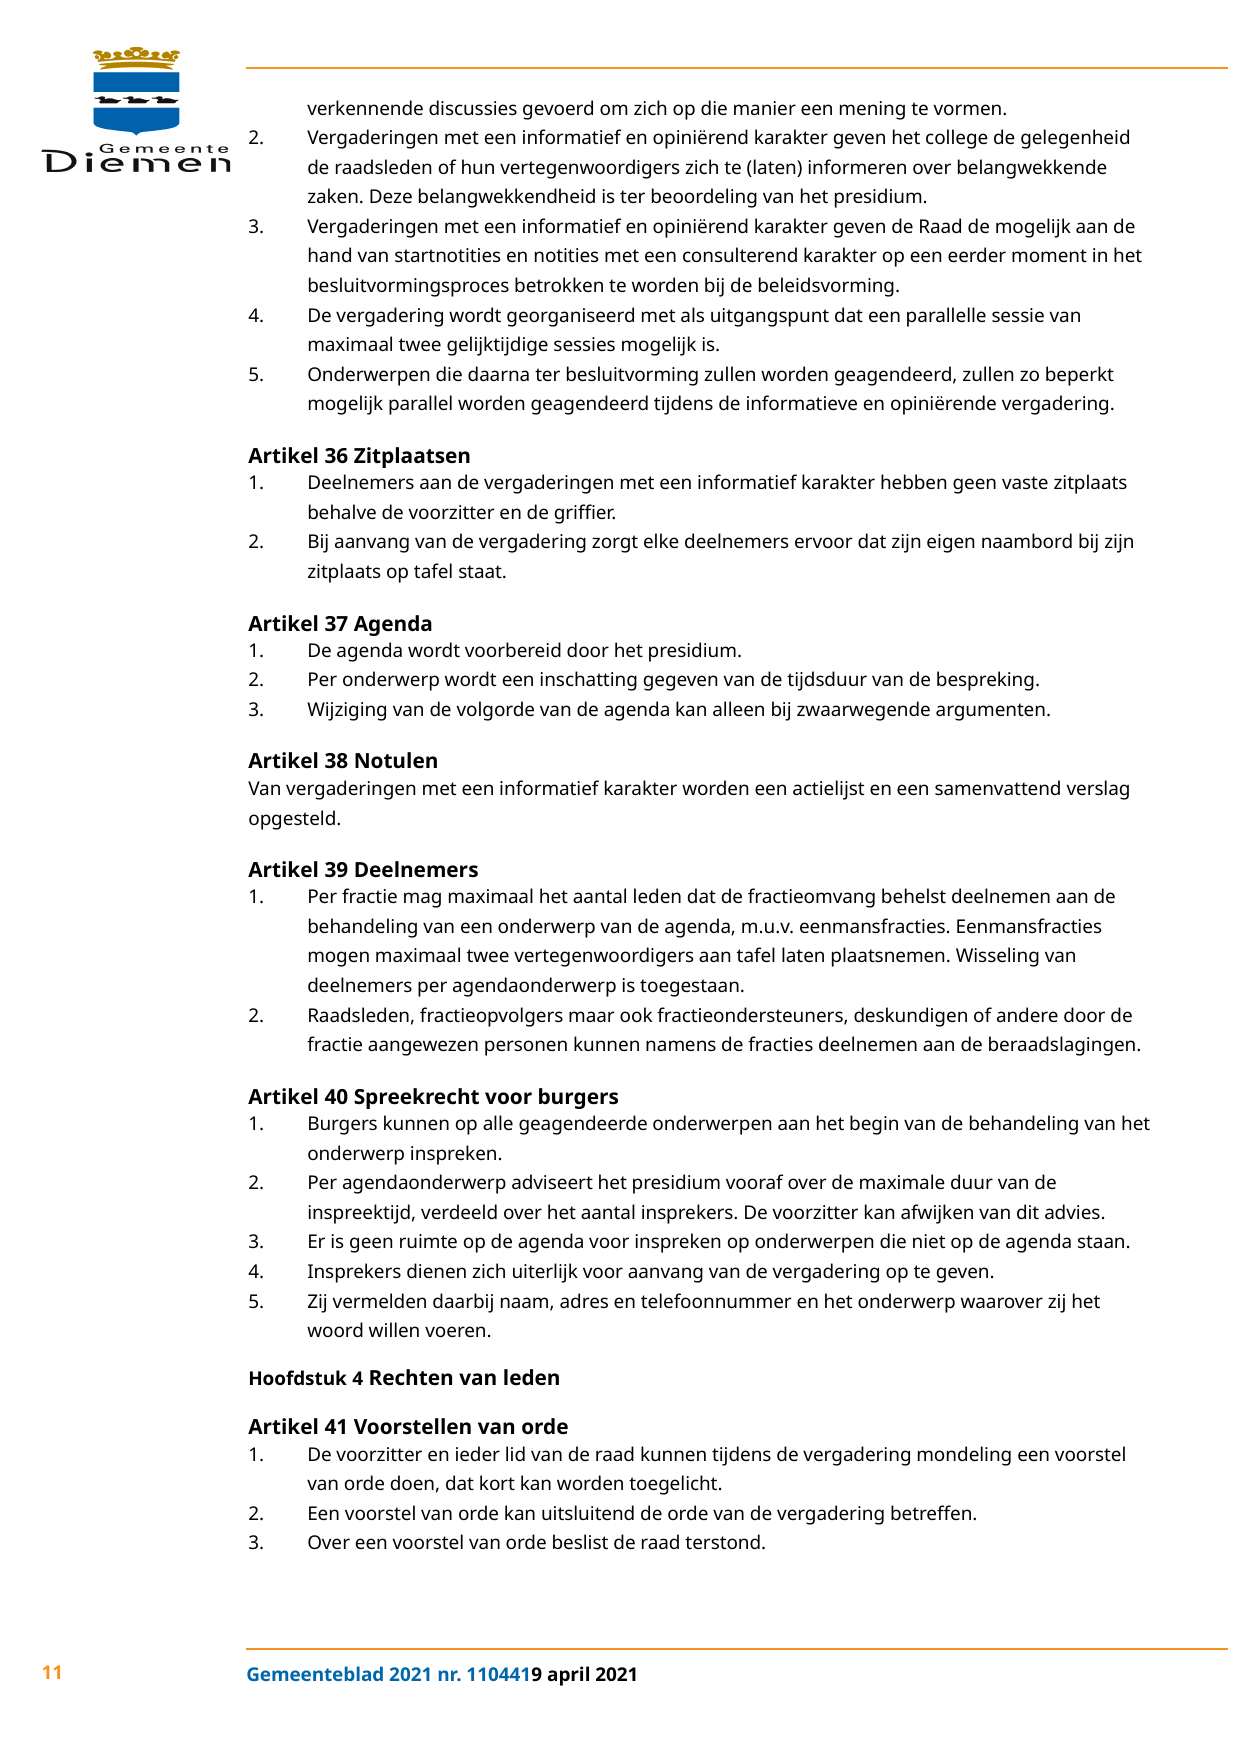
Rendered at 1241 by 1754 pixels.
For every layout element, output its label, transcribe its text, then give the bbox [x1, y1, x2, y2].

list Deelnemers aan de vergaderingen met een informatief karakter hebben geen vaste zitplaats behalve de voorzitter en de griffier. [248, 469, 1152, 525]
text Artikel 39 Deelnemers [248, 855, 1152, 883]
text Artikel 37 Agenda [248, 609, 1152, 637]
list Vergaderingen met een informatief en opiniërend karakter geven de Raad de mogelijk aan de hand van startnotities en notities met een consulterend karakter op een eerder moment in het besluitvormingsproces betrokken te worden bij de beleidsvorming. [248, 213, 1152, 298]
picture [41, 47, 231, 172]
list De voorzitter en ieder lid van de raad kunnen tijdens de vergadering mondeling een voorstel van orde doen, dat kort kan worden toegelicht. [248, 1441, 1152, 1496]
list Burgers kunnen op alle geagendeerde onderwerpen aan het begin van de behandeling van het onderwerp inspreken. [248, 1110, 1152, 1166]
list Een voorstel van orde kan uitsluitend de orde van de vergadering betreffen. [248, 1500, 1152, 1526]
list Vergaderingen met een informatief en opiniërend karakter geven het college de gelegenheid de raadsleden of hun vertegenwoordigers zich te (laten) informeren over belangwekkende zaken. Deze belangwekkendheid is ter beoordeling van het presidium. [248, 124, 1152, 209]
text Artikel 36 Zitplaatsen [248, 441, 1152, 469]
list Raadsleden, fractieopvolgers maar ook fractieondersteuners, deskundigen of andere door de fractie aangewezen personen kunnen namens de fracties deelnemen aan de beraadslagingen. [248, 1002, 1152, 1057]
text Artikel 41 Voorstellen van orde [248, 1412, 1152, 1441]
list Wijziging van de volgorde van de agenda kan alleen bij zwaarwegende argumenten. [248, 696, 1152, 722]
text Hoofdstuk 4 Rechten van leden [248, 1363, 1152, 1391]
list De vergadering wordt georganiseerd met als uitgangspunt dat een parallelle sessie van maximaal twee gelijktijdige sessies mogelijk is. [248, 302, 1152, 357]
list Per agendaonderwerp adviseert het presidium vooraf over de maximale duur van de inspreektijd, verdeeld over het aantal insprekers. De voorzitter kan afwijken van dit advies. [248, 1169, 1152, 1225]
list De agenda wordt voorbereid door het presidium. [248, 637, 1152, 663]
list verkennende discussies gevoerd om zich op die manier een mening te vormen. [248, 95, 1152, 121]
list Onderwerpen die daarna ter besluitvorming zullen worden geagendeerd, zullen zo beperkt mogelijk parallel worden geagendeerd tijdens de informatieve en opiniërende vergadering. [248, 361, 1152, 416]
list Er is geen ruimte op de agenda voor inspreken op onderwerpen die niet op de agenda staan. [248, 1229, 1152, 1254]
text Artikel 40 Spreekrecht voor burgers [248, 1082, 1152, 1110]
list Per fractie mag maximaal het aantal leden dat de fractieomvang behelst deelnemen aan de behandeling van een onderwerp van de agenda, m.u.v. eenmansfracties. Eenmansfracties mogen maximaal twee vertegenwoordigers aan tafel laten plaatsnemen. Wisseling van deelnemers per agendaonderwerp is toegestaan. [248, 883, 1152, 998]
text Van vergaderingen met een informatief karakter worden een actielijst en een samenvattend verslag opgesteld. [248, 775, 1152, 830]
list Zij vermelden daarbij naam, adres en telefoonnummer en het onderwerp waarover zij het woord willen voeren. [248, 1288, 1152, 1343]
list Insprekers dienen zich uiterlijk voor aanvang van de vergadering op te geven. [248, 1258, 1152, 1284]
list Over een voorstel van orde beslist de raad terstond. [248, 1529, 1152, 1555]
list Bij aanvang van de vergadering zorgt elke deelnemers ervoor dat zijn eigen naambord bij zijn zitplaats op tafel staat. [248, 529, 1152, 584]
text Artikel 38 Notulen [248, 747, 1152, 775]
list Per onderwerp wordt een inschatting gegeven van de tijdsduur van de bespreking. [248, 667, 1152, 692]
